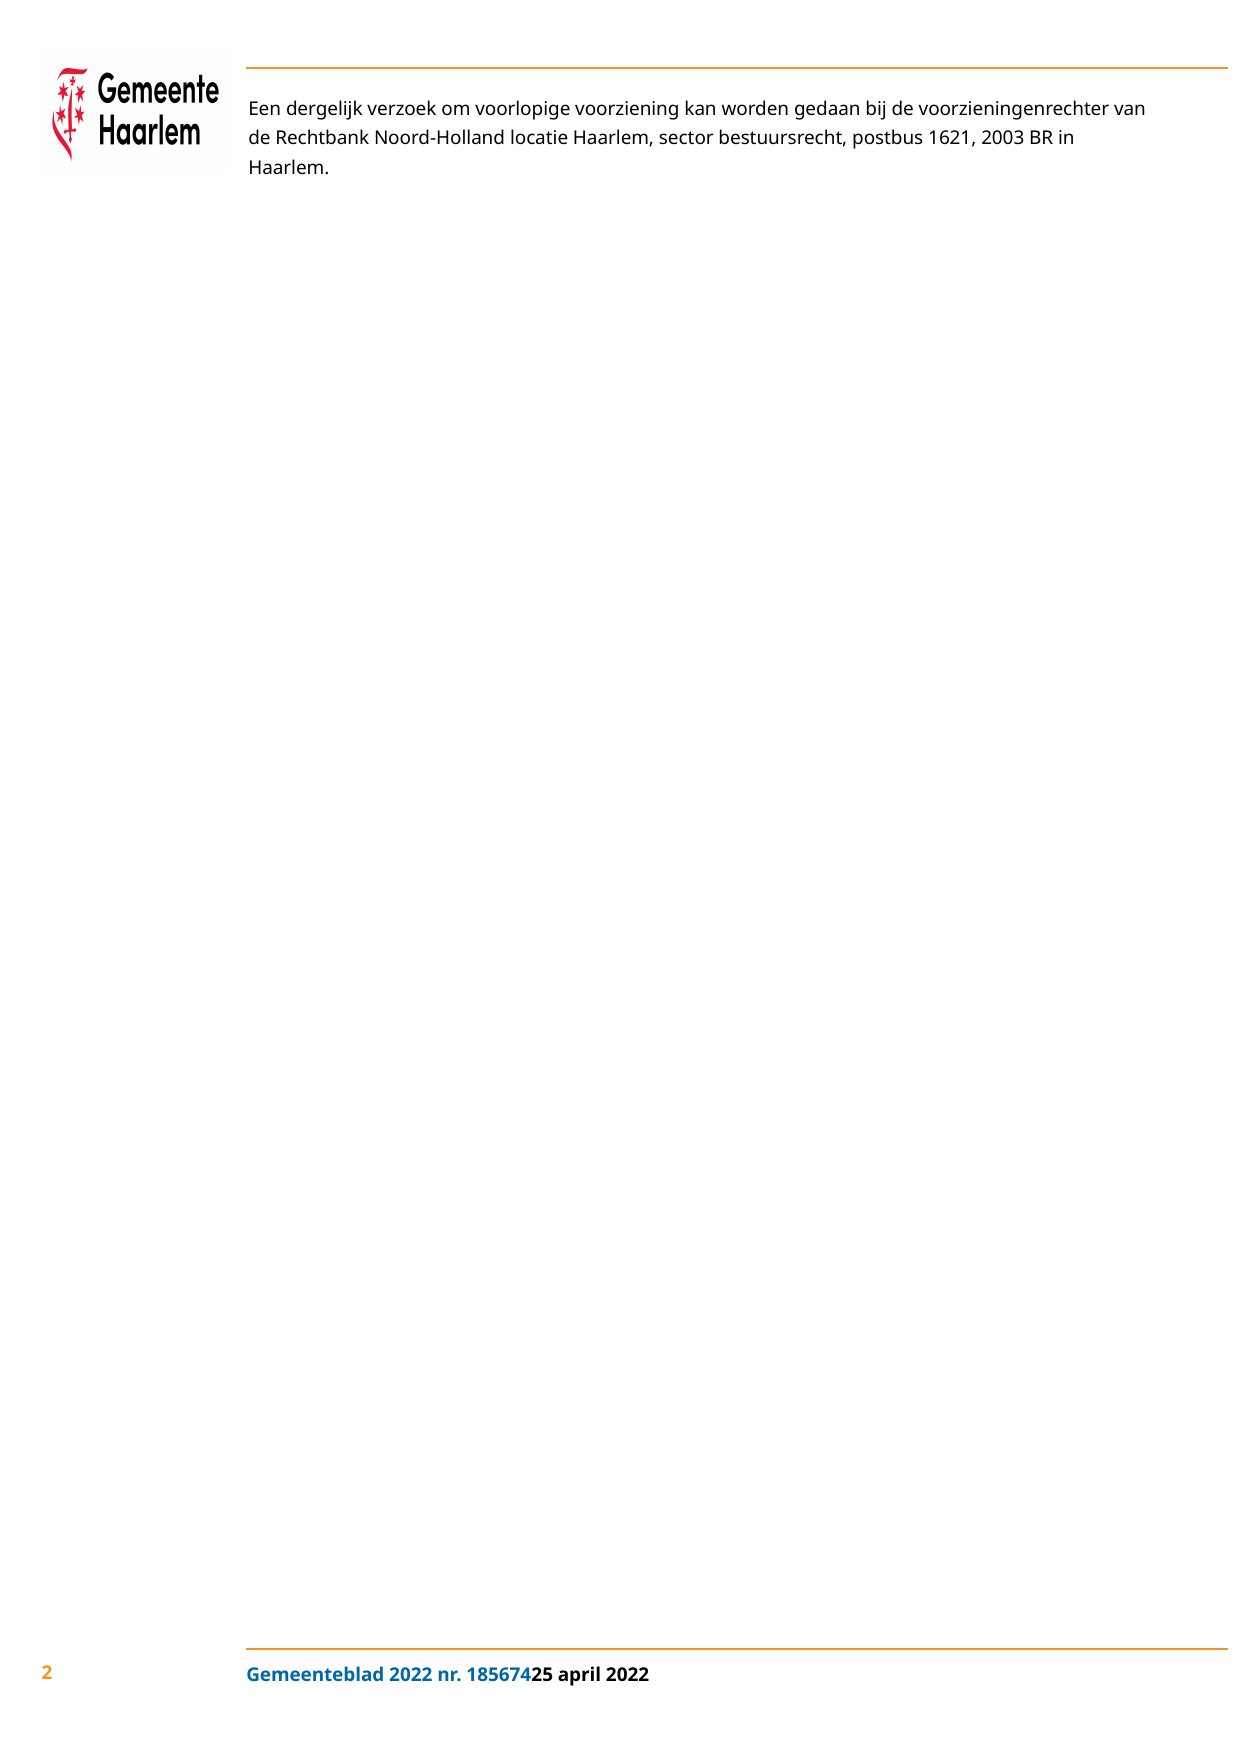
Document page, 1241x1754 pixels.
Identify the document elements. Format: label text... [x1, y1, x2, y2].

picture [41, 47, 231, 172]
text Een dergelijk verzoek om voorlopige voorziening kan worden gedaan bij de voorzieningenrechter van de Rechtbank Noord-Holland locatie Haarlem, sector bestuursrecht, postbus 1621, 2003 BR in Haarlem. [248, 95, 1152, 180]
